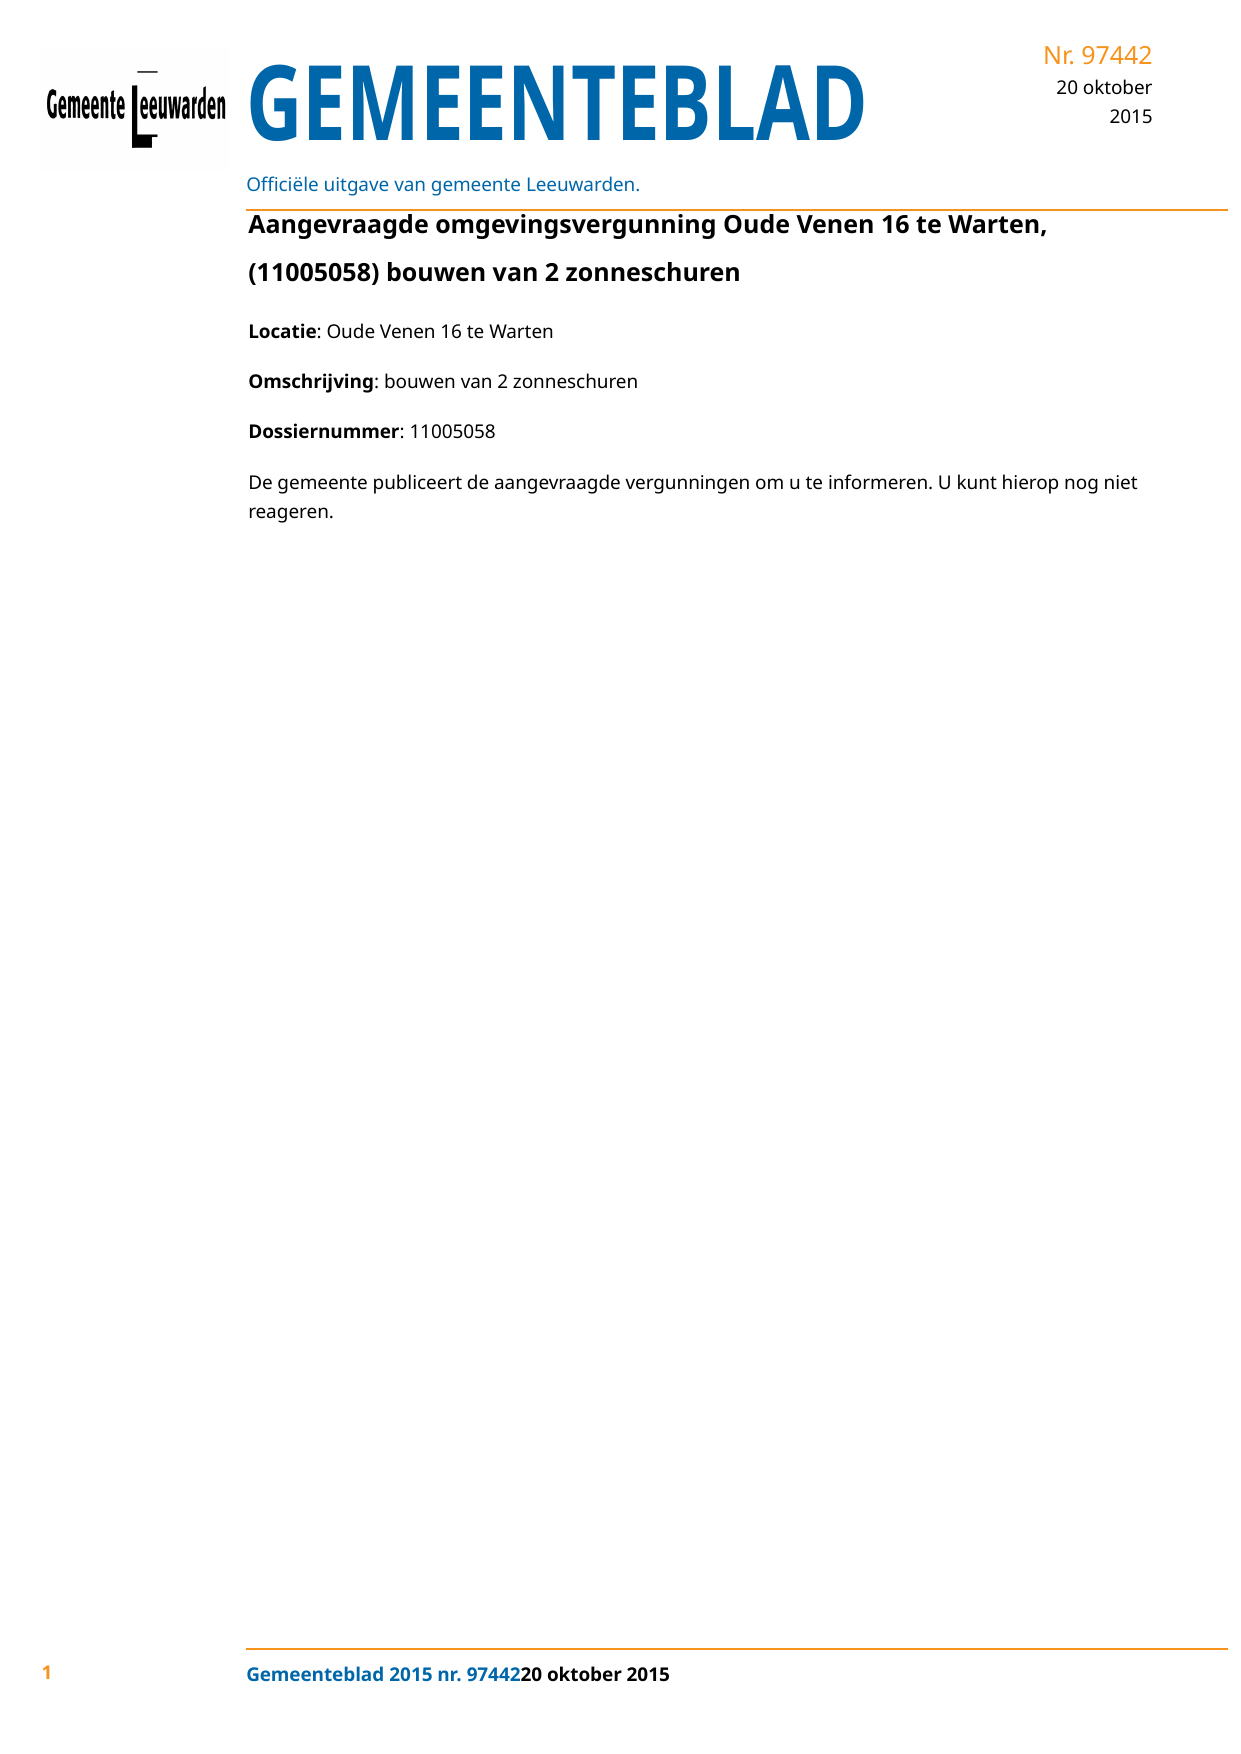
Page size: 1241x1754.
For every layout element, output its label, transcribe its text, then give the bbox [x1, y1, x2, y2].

text De gemeente publiceert de aangevraagde vergunningen om u te informeren. U kunt hierop nog niet reageren. [248, 469, 1152, 524]
text Omschrijving: bouwen van 2 zonneschuren [248, 368, 1152, 394]
text Dossiernummer: 11005058 [248, 419, 1152, 444]
picture [41, 47, 231, 172]
text Aangevraagde omgevingsvergunning Oude Venen 16 te Warten, (11005058) bouwen van 2 zonneschuren [248, 211, 1152, 288]
text Locatie: Oude Venen 16 te Warten [248, 318, 1152, 344]
